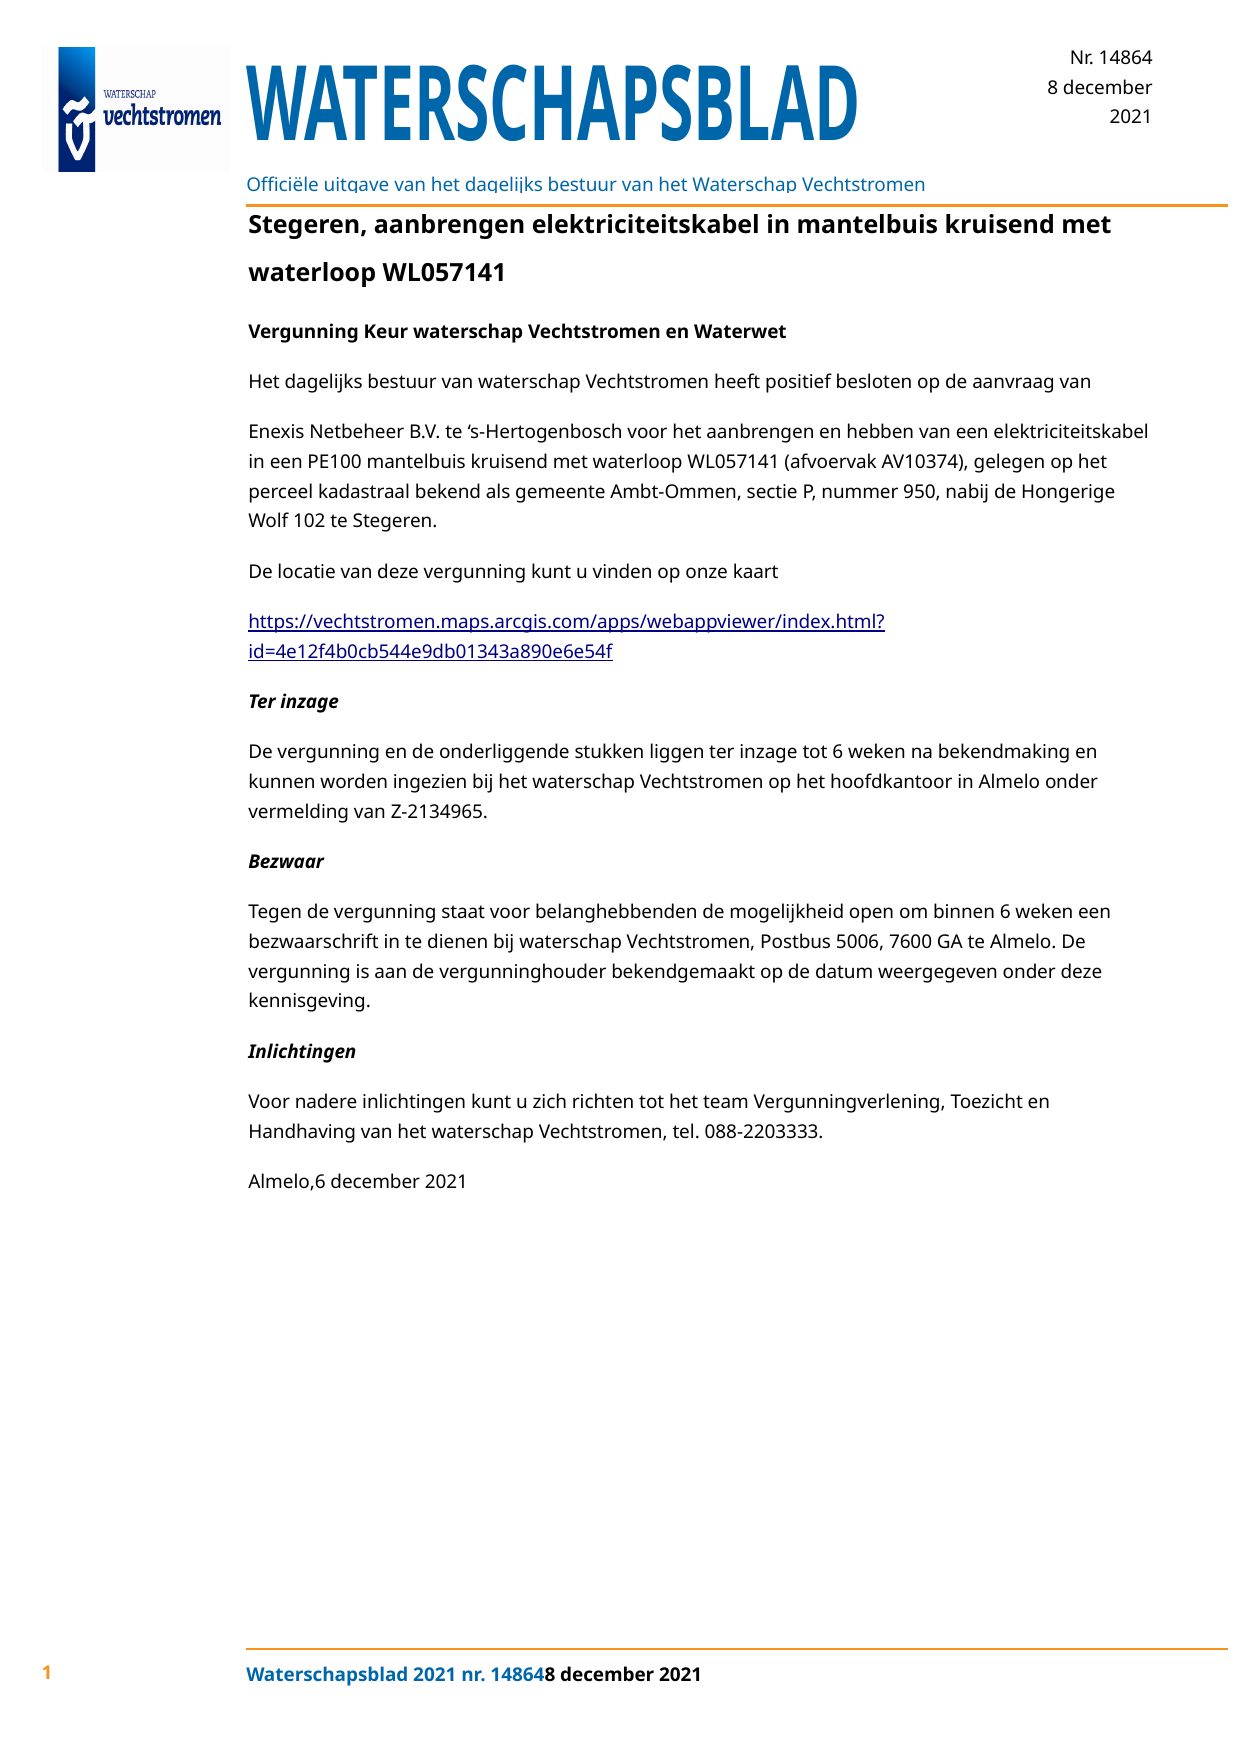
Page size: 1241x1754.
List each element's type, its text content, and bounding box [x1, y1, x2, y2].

text Voor nadere inlichtingen kunt u zich richten tot het team Vergunningverlening, Toezicht en Handhaving van het waterschap Vechtstromen, tel. 088-2203333. [248, 1088, 1152, 1144]
text Enexis Netbeheer B.V. te ‘s-Hertogenbosch voor het aanbrengen en hebben van een elektriciteitskabel in een PE100 mantelbuis kruisend met waterloop WL057141 (afvoervak AV10374), gelegen op het perceel kadastraal bekend als gemeente Ambt-Ommen, sectie P, nummer 950, nabij de Hongerige Wolf 102 te Stegeren. [248, 419, 1152, 533]
text Bezwaar [248, 848, 1152, 874]
picture [41, 47, 231, 172]
text Het dagelijks bestuur van waterschap Vechtstromen heeft positief besloten op de aanvraag van [248, 368, 1152, 394]
text De locatie van deze vergunning kunt u vinden op onze kaart [248, 558, 1152, 584]
text https://vechtstromen.maps.arcgis.com/apps/webappviewer/index.html?id=4e12f4b0cb544e9db01343a890e6e54f [248, 608, 1152, 664]
text Ter inzage [248, 688, 1152, 714]
text Tegen de vergunning staat voor belanghebbenden de mogelijkheid open om binnen 6 weken een bezwaarschrift in te dienen bij waterschap Vechtstromen, Postbus 5006, 7600 GA te Almelo. De vergunning is aan de vergunninghouder bekendgemaakt op de datum weergegeven onder deze kennisgeving. [248, 899, 1152, 1013]
text Inlichtingen [248, 1038, 1152, 1064]
text Almelo,6 december 2021 [248, 1168, 1152, 1194]
text Stegeren, aanbrengen elektriciteitskabel in mantelbuis kruisend met waterloop WL057141 [248, 207, 1152, 288]
text Vergunning Keur waterschap Vechtstromen en Waterwet [248, 318, 1152, 344]
text De vergunning en de onderliggende stukken liggen ter inzage tot 6 weken na bekendmaking en kunnen worden ingezien bij het waterschap Vechtstromen op het hoofdkantoor in Almelo onder vermelding van Z-2134965. [248, 739, 1152, 824]
